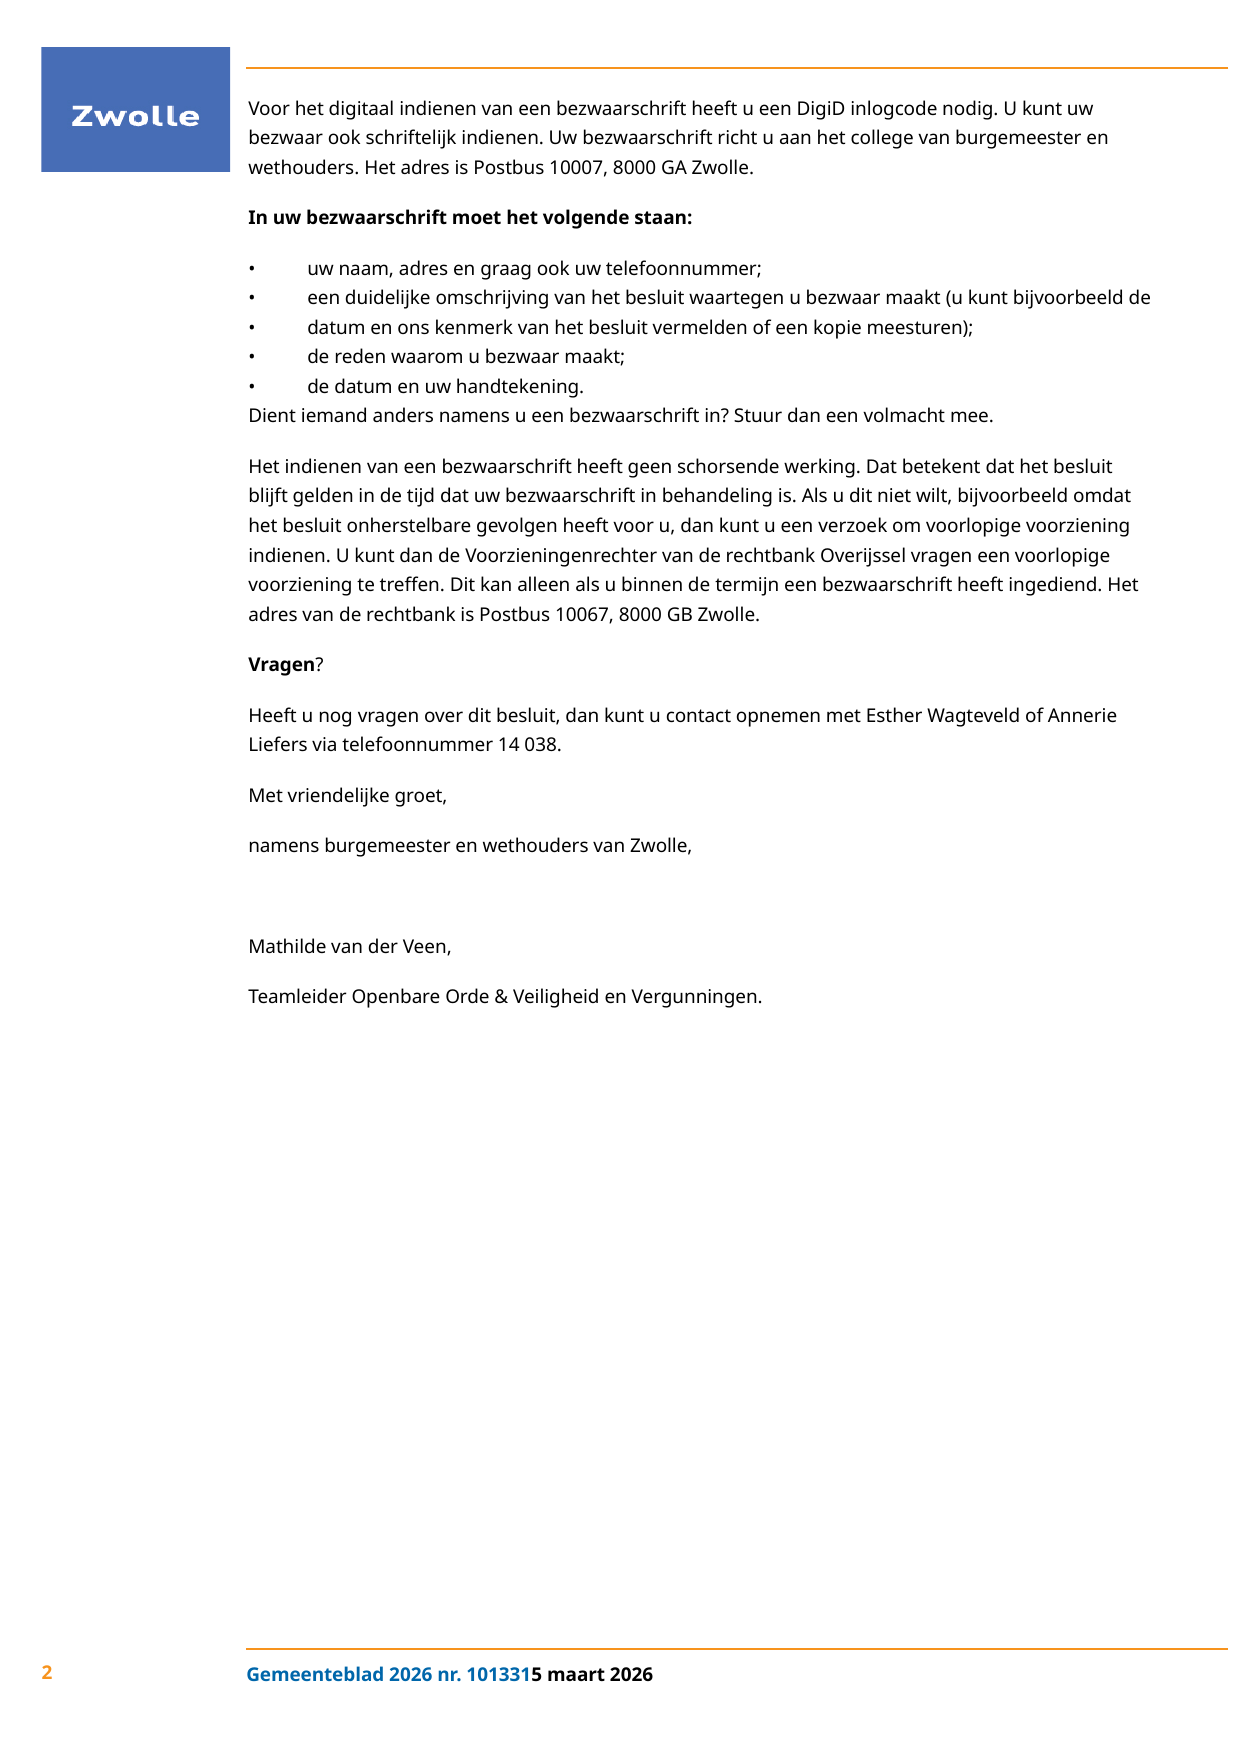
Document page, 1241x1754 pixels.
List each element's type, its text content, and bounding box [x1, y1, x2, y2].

text Heeft u nog vragen over dit besluit, dan kunt u contact opnemen met Esther Wagteveld of Annerie Liefers via telefoonnummer 14 038. [248, 702, 1152, 757]
text namens burgemeester en wethouders van Zwolle, [248, 832, 1152, 858]
list een duidelijke omschrijving van het besluit waartegen u bezwaar maakt (u kunt bijvoorbeeld de [248, 284, 1152, 310]
text In uw bezwaarschrift moet het volgende staan: [248, 204, 1152, 230]
text Dient iemand anders namens u een bezwaarschrift in? Stuur dan een volmacht mee. [248, 403, 1152, 428]
list uw naam, adres en graag ook uw telefoonnummer; [248, 255, 1152, 281]
picture [41, 47, 231, 172]
list de reden waarom u bezwaar maakt; [248, 343, 1152, 369]
text Voor het digitaal indienen van een bezwaarschrift heeft u een DigiD inlogcode nodig. U kunt uw bezwaar ook schriftelijk indienen. Uw bezwaarschrift richt u aan het college van burgemeester en wethouders. Het adres is Postbus 10007, 8000 GA Zwolle. [248, 95, 1152, 180]
list de datum en uw handtekening. [248, 373, 1152, 399]
text Met vriendelijke groet, [248, 782, 1152, 808]
text Teamleider Openbare Orde & Veiligheid en Vergunningen. [248, 983, 1152, 1009]
text Vragen? [248, 651, 1152, 677]
list datum en ons kenmerk van het besluit vermelden of een kopie meesturen); [248, 314, 1152, 340]
text Mathilde van der Veen, [248, 933, 1152, 959]
text Het indienen van een bezwaarschrift heeft geen schorsende werking. Dat betekent dat het besluit blijft gelden in de tijd dat uw bezwaarschrift in behandeling is. Als u dit niet wilt, bijvoorbeeld omdat het besluit onherstelbare gevolgen heeft voor u, dan kunt u een verzoek om voorlopige voorziening indienen. U kunt dan de Voorzieningenrechter van de rechtbank Overijssel vragen een voorlopige voorziening te treffen. Dit kan alleen als u binnen de termijn een bezwaarschrift heeft ingediend. Het adres van de rechtbank is Postbus 10067, 8000 GB Zwolle. [248, 453, 1152, 627]
